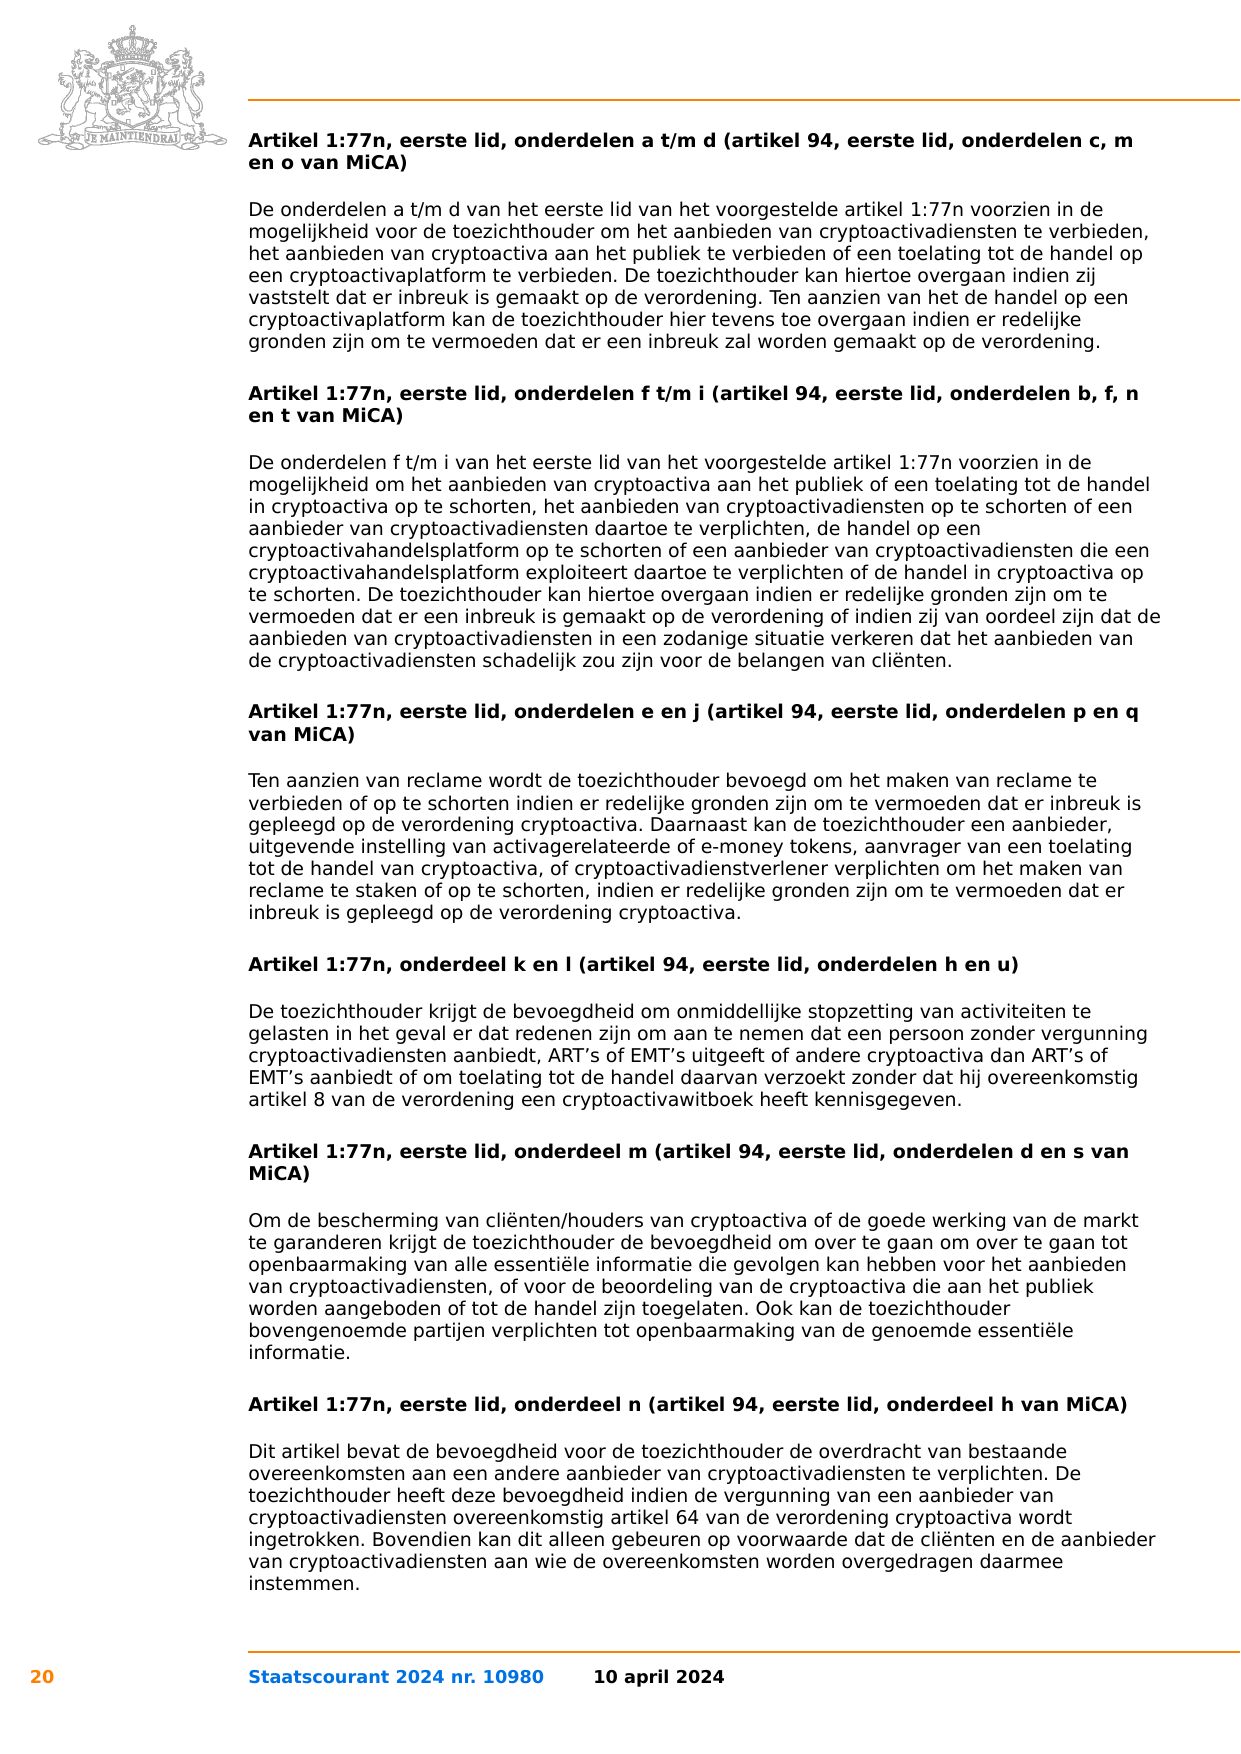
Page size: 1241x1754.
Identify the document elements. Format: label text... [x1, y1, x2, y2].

picture [38, 25, 227, 150]
subtitle Artikel 1:77n, eerste lid, onderdeel m (artikel 94, eerste lid, onderdelen d en s van MiCA) [248, 1141, 1163, 1185]
text De onderdelen f t/m i van het eerste lid van het voorgestelde artikel 1:77n voorzien in de mogelijkheid om het aanbieden van cryptoactiva aan het publiek of een toelating tot de handel in cryptoactiva op te schorten, het aanbieden van cryptoactivadiensten op te schorten of een aanbieder van cryptoactivadiensten daartoe te verplichten, de handel op een cryptoactivahandelsplatform op te schorten of een aanbieder van cryptoactivadiensten die een cryptoactivahandelsplatform exploiteert daartoe te verplichten of de handel in cryptoactiva op te schorten. De toezichthouder kan hiertoe overgaan indien er redelijke gronden zijn om te vermoeden dat er een inbreuk is gemaakt op de verordening of indien zij van oordeel zijn dat de aanbieden van cryptoactivadiensten in een zodanige situatie verkeren dat het aanbieden van de cryptoactivadiensten schadelijk zou zijn voor de belangen van cliënten. [248, 452, 1163, 671]
text Ten aanzien van reclame wordt de toezichthouder bevoegd om het maken van reclame te verbieden of op te schorten indien er redelijke gronden zijn om te vermoeden dat er inbreuk is gepleegd op de verordening cryptoactiva. Daarnaast kan de toezichthouder een aanbieder, uitgevende instelling van activagerelateerde of e-money tokens, aanvrager van een toelating tot de handel van cryptoactiva, of cryptoactivadienstverlener verplichten om het maken van reclame te staken of op te schorten, indien er redelijke gronden zijn om te vermoeden dat er inbreuk is gepleegd op de verordening cryptoactiva. [248, 770, 1163, 924]
subtitle Artikel 1:77n, eerste lid, onderdelen f t/m i (artikel 94, eerste lid, onderdelen b, f, n en t van MiCA) [248, 383, 1163, 427]
subtitle Artikel 1:77n, onderdeel k en l (artikel 94, eerste lid, onderdelen h en u) [248, 954, 1163, 976]
text De onderdelen a t/m d van het eerste lid van het voorgestelde artikel 1:77n voorzien in de mogelijkheid voor de toezichthouder om het aanbieden van cryptoactivadiensten te verbieden, het aanbieden van cryptoactiva aan het publiek te verbieden of een toelating tot de handel op een cryptoactivaplatform te verbieden. De toezichthouder kan hiertoe overgaan indien zij vaststelt dat er inbreuk is gemaakt op de verordening. Ten aanzien van het de handel op een cryptoactivaplatform kan de toezichthouder hier tevens toe overgaan indien er redelijke gronden zijn om te vermoeden dat er een inbreuk zal worden gemaakt op de verordening. [248, 199, 1163, 353]
subtitle Artikel 1:77n, eerste lid, onderdelen e en j (artikel 94, eerste lid, onderdelen p en q van MiCA) [248, 701, 1163, 745]
subtitle Artikel 1:77n, eerste lid, onderdelen a t/m d (artikel 94, eerste lid, onderdelen c, m en o van MiCA) [248, 130, 1163, 174]
text Dit artikel bevat de bevoegdheid voor de toezichthouder de overdracht van bestaande overeenkomsten aan een andere aanbieder van cryptoactivadiensten te verplichten. De toezichthouder heeft deze bevoegdheid indien de vergunning van een aanbieder van cryptoactivadiensten overeenkomstig artikel 64 van de verordening cryptoactiva wordt ingetrokken. Bovendien kan dit alleen gebeuren op voorwaarde dat de cliënten en de aanbieder van cryptoactivadiensten aan wie de overeenkomsten worden overgedragen daarmee instemmen. [248, 1441, 1163, 1595]
text Om de bescherming van cliënten/houders van cryptoactiva of de goede werking van de markt te garanderen krijgt de toezichthouder de bevoegdheid om over te gaan om over te gaan tot openbaarmaking van alle essentiële informatie die gevolgen kan hebben voor het aanbieden van cryptoactivadiensten, of voor de beoordeling van de cryptoactiva die aan het publiek worden aangeboden of tot de handel zijn toegelaten. Ook kan de toezichthouder bovengenoemde partijen verplichten tot openbaarmaking van de genoemde essentiële informatie. [248, 1210, 1163, 1364]
text De toezichthouder krijgt de bevoegdheid om onmiddellijke stopzetting van activiteiten te gelasten in het geval er dat redenen zijn om aan te nemen dat een persoon zonder vergunning cryptoactivadiensten aanbiedt, ART’s of EMT’s uitgeeft of andere cryptoactiva dan ART’s of EMT’s aanbiedt of om toelating tot de handel daarvan verzoekt zonder dat hij overeenkomstig artikel 8 van de verordening een cryptoactivawitboek heeft kennisgegeven. [248, 1001, 1163, 1111]
subtitle Artikel 1:77n, eerste lid, onderdeel n (artikel 94, eerste lid, onderdeel h van MiCA) [248, 1394, 1163, 1416]
